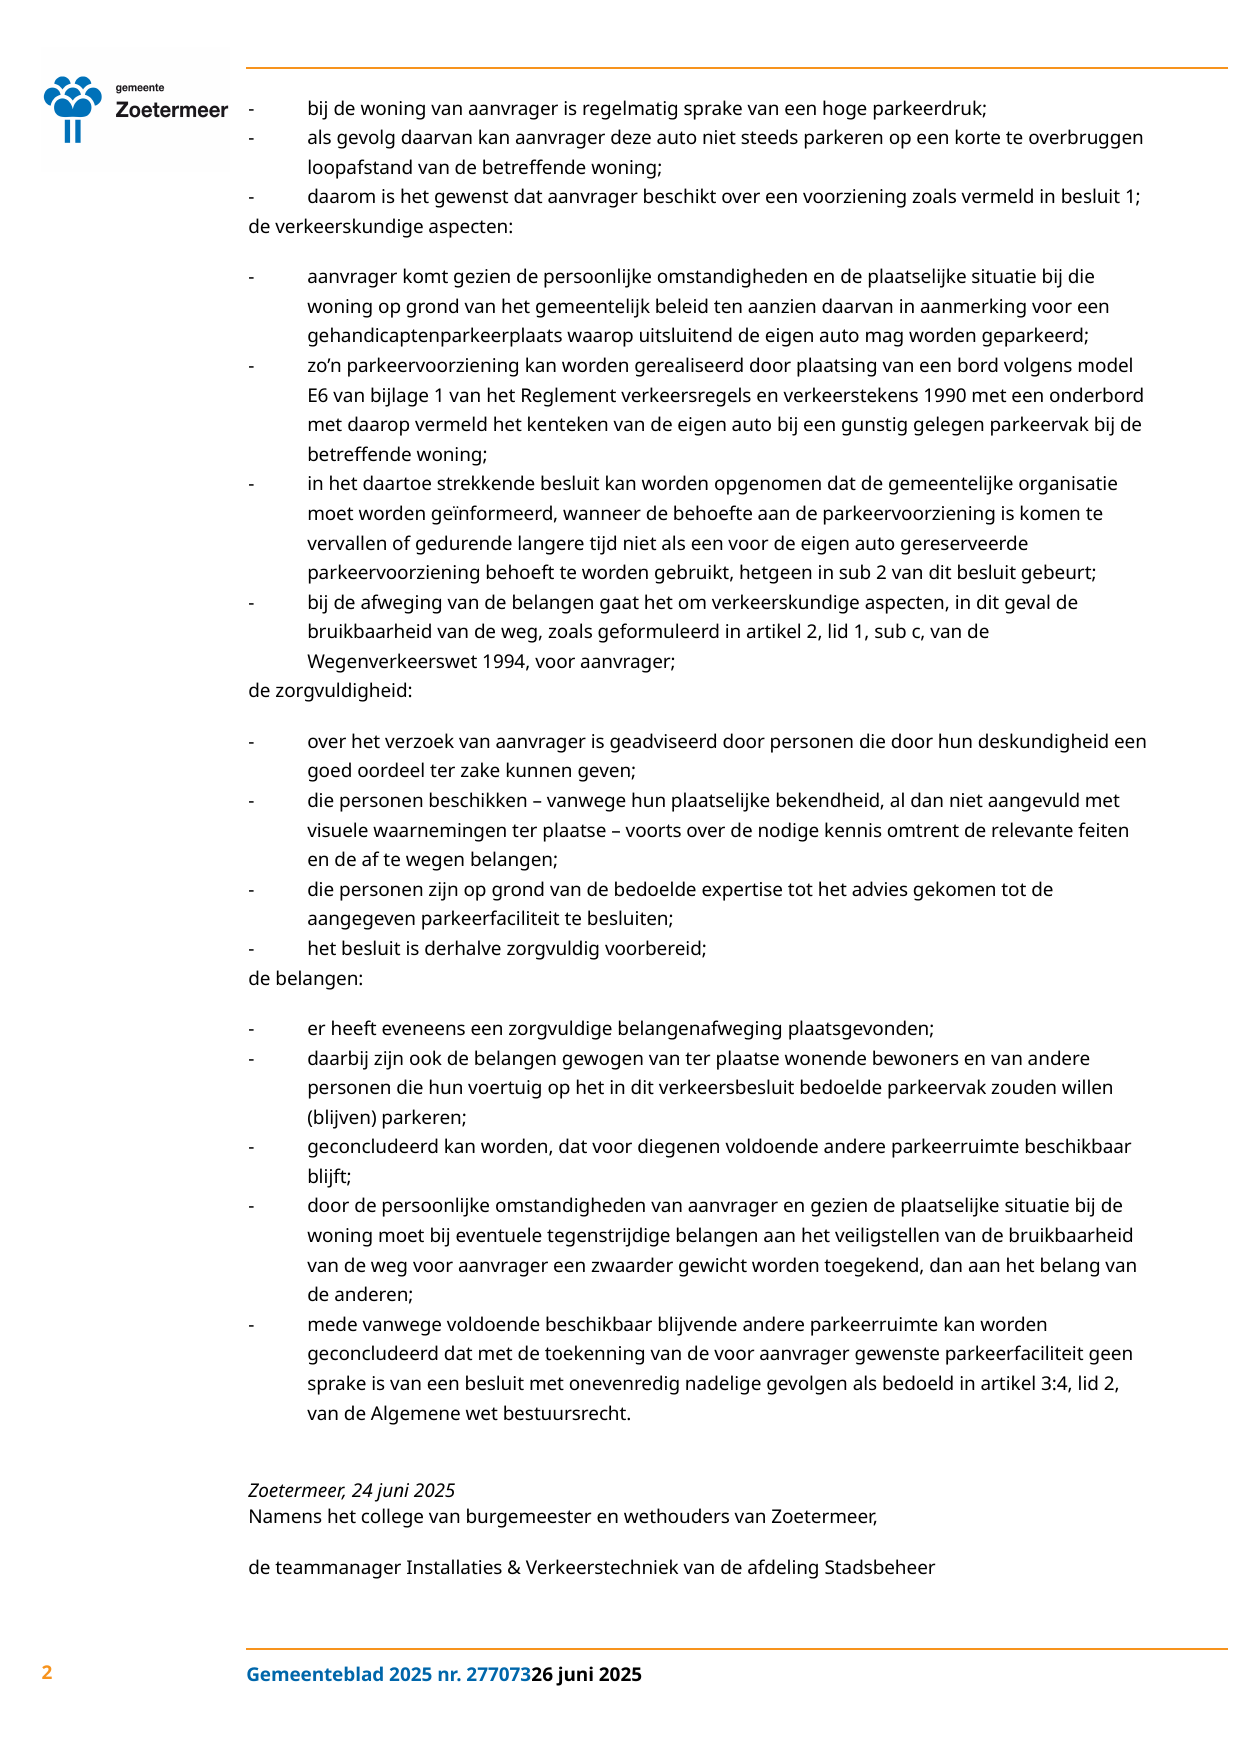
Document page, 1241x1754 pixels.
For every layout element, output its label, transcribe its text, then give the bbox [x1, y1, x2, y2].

list als gevolg daarvan kan aanvrager deze auto niet steeds parkeren op een korte te overbruggen loopafstand van de betreffende woning; [248, 124, 1152, 180]
list geconcludeerd kan worden, dat voor diegenen voldoende andere parkeerruimte beschikbaar blijft; [248, 1133, 1152, 1189]
picture [41, 47, 231, 172]
text de teammanager Installaties & Verkeerstechniek van de afdeling Stadsbeheer [248, 1554, 1152, 1580]
list die personen zijn op grond van de bedoelde expertise tot het advies gekomen tot de aangegeven parkeerfaciliteit te besluiten; [248, 876, 1152, 931]
text de zorgvuldigheid: [248, 678, 1152, 703]
list aanvrager komt gezien de persoonlijke omstandigheden en de plaatselijke situatie bij die woning op grond van het gemeentelijk beleid ten aanzien daarvan in aanmerking voor een gehandicaptenparkeerplaats waarop uitsluitend de eigen auto mag worden geparkeerd; [248, 263, 1152, 348]
list het besluit is derhalve zorgvuldig voorbereid; [248, 935, 1152, 961]
list daarom is het gewenst dat aanvrager beschikt over een voorziening zoals vermeld in besluit 1; [248, 183, 1152, 209]
text de belangen: [248, 965, 1152, 991]
list bij de woning van aanvrager is regelmatig sprake van een hoge parkeerdruk; [248, 95, 1152, 121]
list mede vanwege voldoende beschikbaar blijvende andere parkeerruimte kan worden geconcludeerd dat met de toekenning van de voor aanvrager gewenste parkeerfaciliteit geen sprake is van een besluit met onevenredig nadelige gevolgen als bedoeld in artikel 3:4, lid 2, van de Algemene wet bestuursrecht. [248, 1311, 1152, 1426]
text de verkeerskundige aspecten: [248, 213, 1152, 239]
text Namens het college van burgemeester en wethouders van Zoetermeer, [248, 1503, 1152, 1529]
list in het daartoe strekkende besluit kan worden opgenomen dat de gemeentelijke organisatie moet worden geïnformeerd, wanneer de behoefte aan de parkeervoorziening is komen te vervallen of gedurende langere tijd niet als een voor de eigen auto gereserveerde parkeervoorziening behoeft te worden gebruikt, hetgeen in sub 2 van dit besluit gebeurt; [248, 471, 1152, 585]
list die personen beschikken – vanwege hun plaatselijke bekendheid, al dan niet aangevuld met visuele waarnemingen ter plaatse – voorts over de nodige kennis omtrent de relevante feiten en de af te wegen belangen; [248, 787, 1152, 872]
list er heeft eveneens een zorgvuldige belangenafweging plaatsgevonden; [248, 1015, 1152, 1041]
list zo’n parkeervoorziening kan worden gerealiseerd door plaatsing van een bord volgens model E6 van bijlage 1 van het Reglement verkeersregels en verkeerstekens 1990 met een onderbord met daarop vermeld het kenteken van de eigen auto bij een gunstig gelegen parkeervak bij de betreffende woning; [248, 352, 1152, 467]
list door de persoonlijke omstandigheden van aanvrager en gezien de plaatselijke situatie bij de woning moet bij eventuele tegenstrijdige belangen aan het veiligstellen van de bruikbaarheid van de weg voor aanvrager een zwaarder gewicht worden toegekend, dan aan het belang van de anderen; [248, 1193, 1152, 1307]
list daarbij zijn ook de belangen gewogen van ter plaatse wonende bewoners en van andere personen die hun voertuig op het in dit verkeersbesluit bedoelde parkeervak zouden willen (blijven) parkeren; [248, 1045, 1152, 1130]
text Zoetermeer, 24 juni 2025 [248, 1477, 1152, 1503]
list bij de afweging van de belangen gaat het om verkeerskundige aspecten, in dit geval de bruikbaarheid van de weg, zoals geformuleerd in artikel 2, lid 1, sub c, van de Wegenverkeerswet 1994, voor aanvrager; [248, 589, 1152, 674]
list over het verzoek van aanvrager is geadviseerd door personen die door hun deskundigheid een goed oordeel ter zake kunnen geven; [248, 728, 1152, 783]
